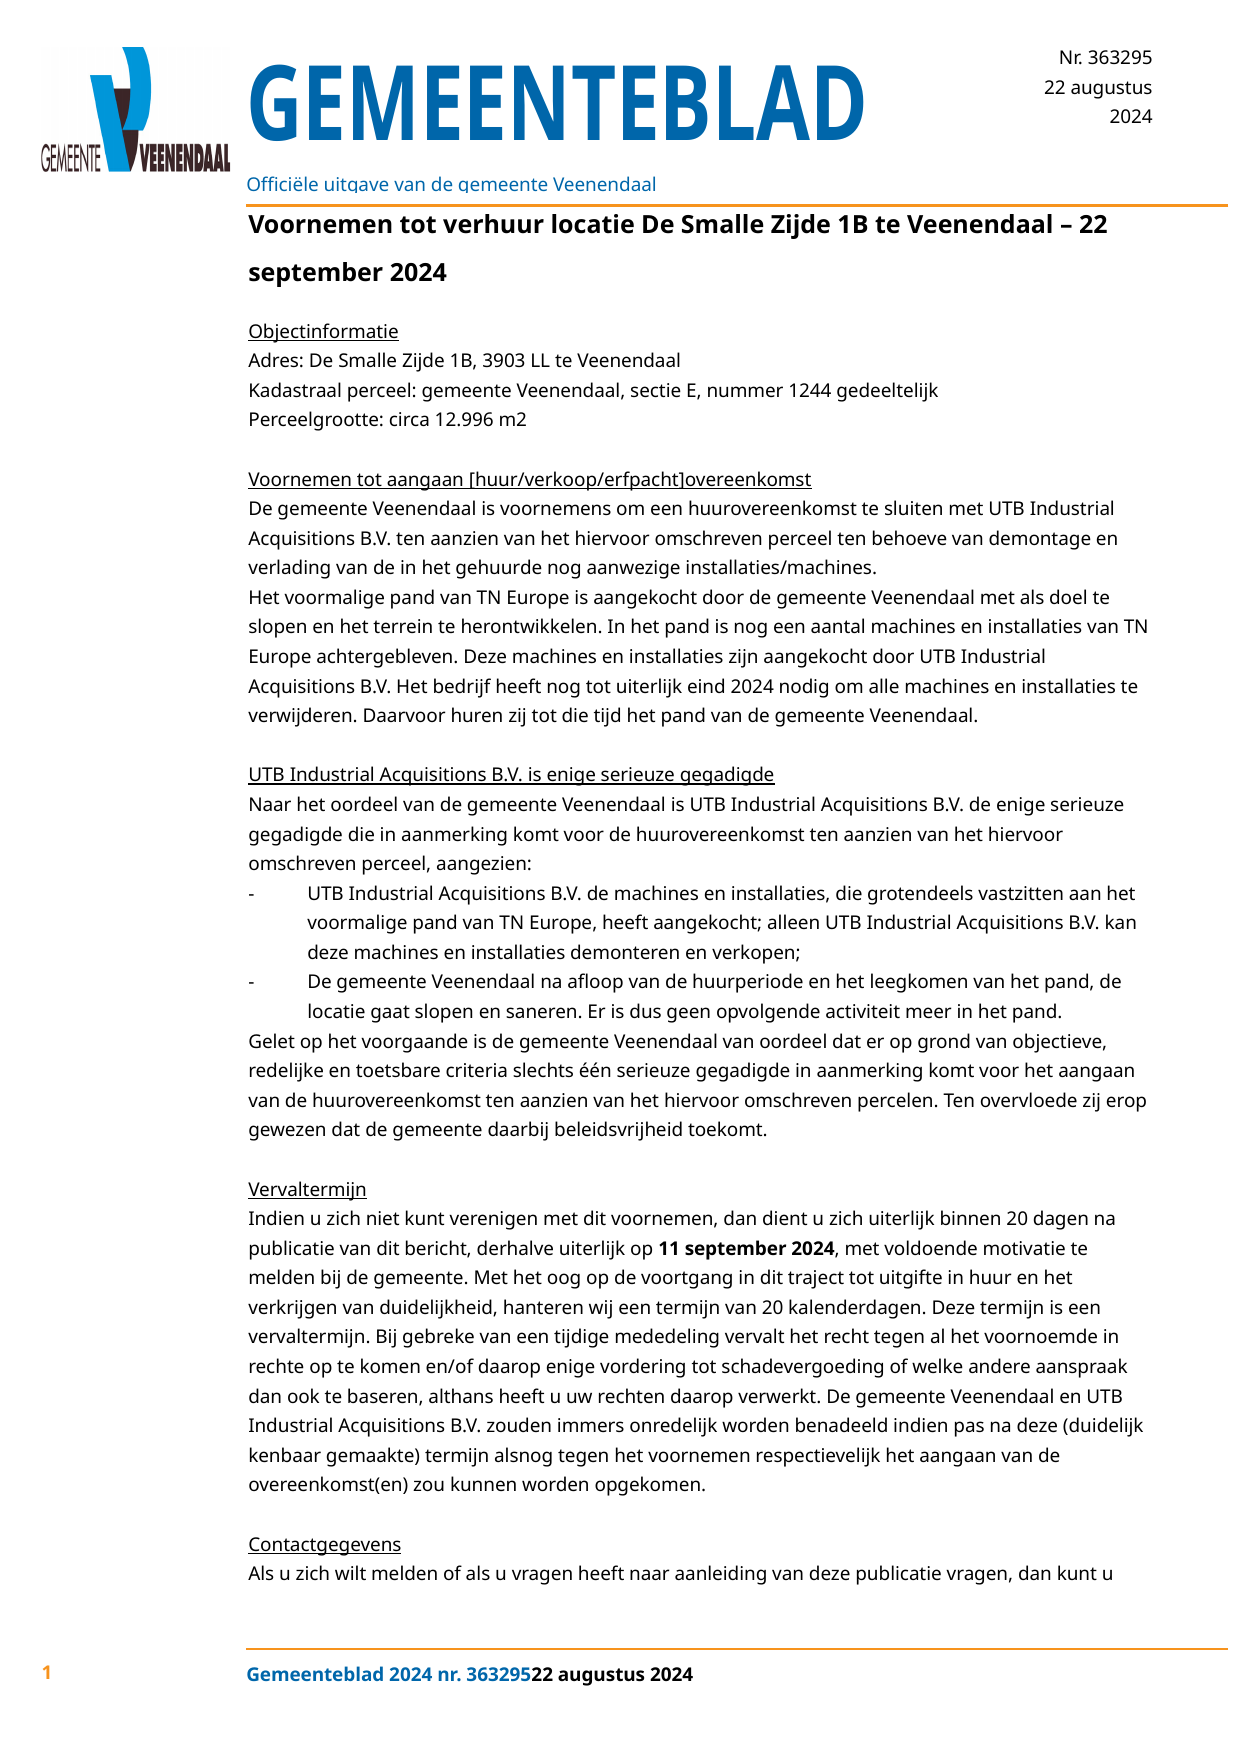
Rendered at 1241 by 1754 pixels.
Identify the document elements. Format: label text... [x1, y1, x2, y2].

text Vervaltermijn [248, 1176, 1152, 1202]
text Voornemen tot verhuur locatie De Smalle Zijde 1B te Veenendaal – 22 september 2024 [248, 207, 1152, 288]
picture [41, 47, 130, 172]
text Indien u zich niet kunt verenigen met dit voornemen, dan dient u zich uiterlijk binnen 20 dagen na publicatie van dit bericht, derhalve uiterlijk op 11 september 2024, met voldoende motivatie te melden bij de gemeente. Met het oog op de voortgang in dit traject tot uitgifte in huur en het verkrijgen van duidelijkheid, hanteren wij een termijn van 20 kalenderdagen. Deze termijn is een vervaltermijn. Bij gebreke van een tijdige mededeling vervalt het recht tegen al het voornoemde in rechte op te komen en/of daarop enige vordering tot schadevergoeding of welke andere aanspraak dan ook te baseren, althans heeft u uw rechten daarop verwerkt. De gemeente Veenendaal en UTB Industrial Acquisitions B.V. zouden immers onredelijk worden benadeeld indien pas na deze (duidelijk kenbaar gemaakte) termijn alsnog tegen het voornemen respectievelijk het aangaan van de overeenkomst(en) zou kunnen worden opgekomen. [248, 1205, 1152, 1497]
text Objectinformatie [248, 318, 1152, 344]
text Gelet op het voorgaande is de gemeente Veenendaal van oordeel dat er op grond van objectieve, redelijke en toetsbare criteria slechts één serieuze gegadigde in aanmerking komt voor het aangaan van de huurovereenkomst ten aanzien van het hiervoor omschreven percelen. Ten overvloede zij erop gewezen dat de gemeente daarbij beleidsvrijheid toekomt. [248, 1028, 1152, 1142]
text De gemeente Veenendaal is voornemens om een huurovereenkomst te sluiten met UTB Industrial Acquisitions B.V. ten aanzien van het hiervoor omschreven perceel ten behoeve van demontage en verlading van de in het gehuurde nog aanwezige installaties/machines. [248, 495, 1152, 580]
text Adres: De Smalle Zijde 1B, 3903 LL te Veenendaal [248, 347, 1152, 373]
text Contactgegevens [248, 1531, 1152, 1557]
list De gemeente Veenendaal na afloop van de huurperiode en het leegkomen van het pand, de locatie gaat slopen en saneren. Er is dus geen opvolgende activiteit meer in het pand. [248, 969, 1152, 1024]
text UTB Industrial Acquisitions B.V. is enige serieuze gegadigde [248, 762, 1152, 787]
list UTB Industrial Acquisitions B.V. de machines en installaties, die grotendeels vastzitten aan het voormalige pand van TN Europe, heeft aangekocht; alleen UTB Industrial Acquisitions B.V. kan deze machines en installaties demonteren en verkopen; [248, 880, 1152, 965]
text Voornemen tot aangaan [huur/verkoop/erfpacht]overeenkomst [248, 466, 1152, 492]
text Kadastraal perceel: gemeente Veenendaal, sectie E, nummer 1244 gedeeltelijk [248, 377, 1152, 403]
text Naar het oordeel van de gemeente Veenendaal is UTB Industrial Acquisitions B.V. de enige serieuze gegadigde die in aanmerking komt voor de huurovereenkomst ten aanzien van het hiervoor omschreven perceel, aangezien: [248, 791, 1152, 876]
picture [123, 47, 231, 172]
text Perceelgrootte: circa 12.996 m2 [248, 407, 1152, 432]
text Als u zich wilt melden of als u vragen heeft naar aanleiding van deze publicatie vragen, dan kunt u [248, 1560, 1152, 1586]
text Het voormalige pand van TN Europe is aangekocht door de gemeente Veenendaal met als doel te slopen en het terrein te herontwikkelen. In het pand is nog een aantal machines en installaties van TN Europe achtergebleven. Deze machines en installaties zijn aangekocht door UTB Industrial Acquisitions B.V. Het bedrijf heeft nog tot uiterlijk eind 2024 nodig om alle machines en installaties te verwijderen. Daarvoor huren zij tot die tijd het pand van de gemeente Veenendaal. [248, 584, 1152, 728]
